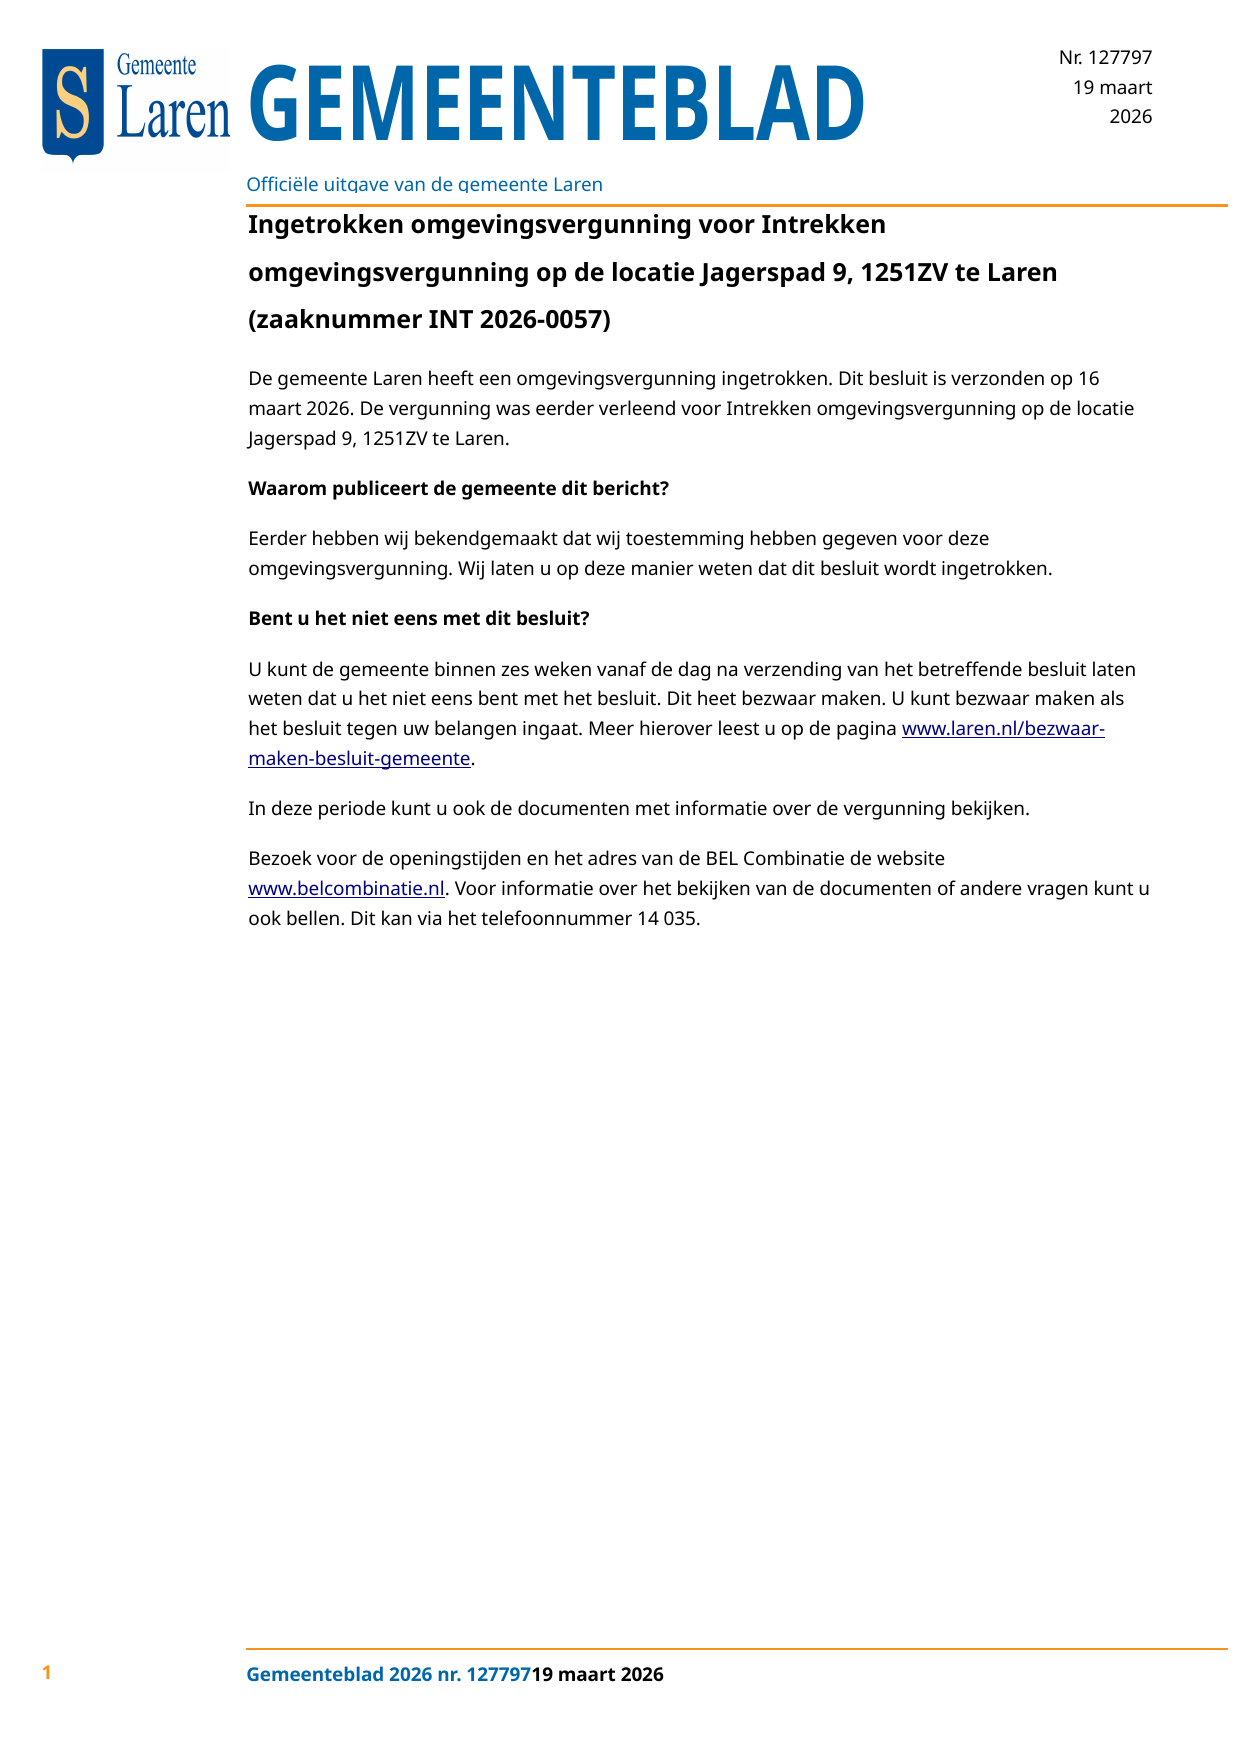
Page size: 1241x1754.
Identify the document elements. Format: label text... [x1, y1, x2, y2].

text Bent u het niet eens met dit besluit? [248, 606, 1152, 631]
picture [41, 47, 231, 172]
text Eerder hebben wij bekendgemaakt dat wij toestemming hebben gegeven voor deze omgevingsvergunning. Wij laten u op deze manier weten dat dit besluit wordt ingetrokken. [248, 526, 1152, 581]
text Bezoek voor de openingstijden en het adres van de BEL Combinatie de website www.belcombinatie.nl. Voor informatie over het bekijken van de documenten of andere vragen kunt u ook bellen. Dit kan via het telefoonnummer 14 035. [248, 846, 1152, 930]
text De gemeente Laren heeft een omgevingsvergunning ingetrokken. Dit besluit is verzonden op 16 maart 2026. De vergunning was eerder verleend voor Intrekken omgevingsvergunning op de locatie Jagerspad 9, 1251ZV te Laren. [248, 366, 1152, 450]
text In deze periode kunt u ook de documenten met informatie over de vergunning bekijken. [248, 795, 1152, 821]
text Waarom publiceert de gemeente dit bericht? [248, 475, 1152, 501]
text Ingetrokken omgevingsvergunning voor Intrekken omgevingsvergunning op de locatie Jagerspad 9, 1251ZV te Laren (zaaknummer INT 2026-0057) [248, 207, 1152, 336]
text U kunt de gemeente binnen zes weken vanaf de dag na verzending van het betreffende besluit laten weten dat u het niet eens bent met het besluit. Dit heet bezwaar maken. U kunt bezwaar maken als het besluit tegen uw belangen ingaat. Meer hierover leest u op de pagina www.laren.nl/bezwaar-maken-besluit-gemeente. [248, 656, 1152, 770]
